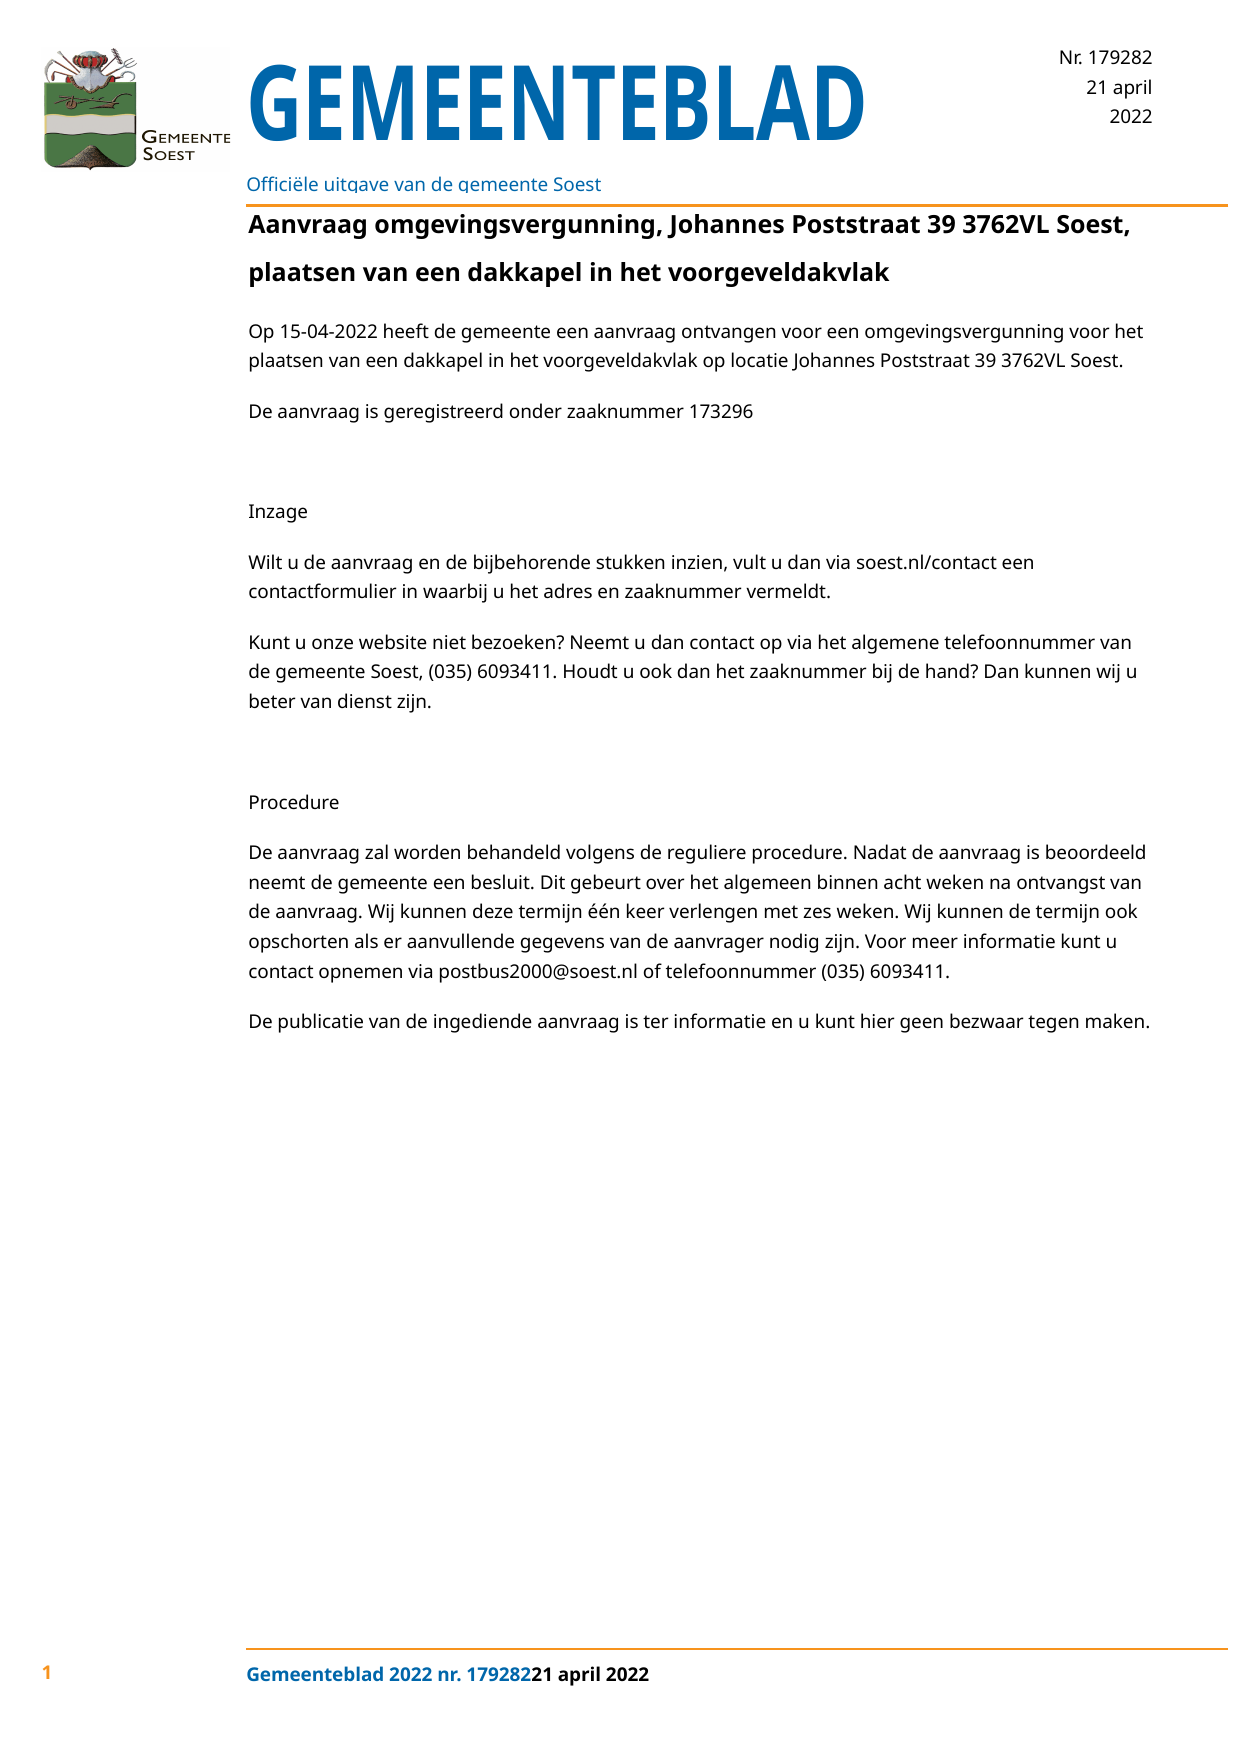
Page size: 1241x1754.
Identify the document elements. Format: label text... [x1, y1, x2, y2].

picture [41, 47, 231, 172]
text Kunt u onze website niet bezoeken? Neemt u dan contact op via het algemene telefoonnummer van de gemeente Soest, (035) 6093411. Houdt u ook dan het zaaknummer bij de hand? Dan kunnen wij u beter van dienst zijn. [248, 629, 1152, 714]
text De aanvraag is geregistreerd onder zaaknummer 173296 [248, 398, 1152, 424]
text Procedure [248, 789, 1152, 815]
text Aanvraag omgevingsvergunning, Johannes Poststraat 39 3762VL Soest, plaatsen van een dakkapel in het voorgeveldakvlak [248, 207, 1152, 288]
text Wilt u de aanvraag en de bijbehorende stukken inzien, vult u dan via soest.nl/contact een contactformulier in waarbij u het adres en zaaknummer vermeldt. [248, 549, 1152, 604]
text De publicatie van de ingediende aanvraag is ter informatie en u kunt hier geen bezwaar tegen maken. [248, 1008, 1152, 1034]
text Op 15-04-2022 heeft de gemeente een aanvraag ontvangen voor een omgevingsvergunning voor het plaatsen van een dakkapel in het voorgeveldakvlak op locatie Johannes Poststraat 39 3762VL Soest. [248, 318, 1152, 373]
text De aanvraag zal worden behandeld volgens de reguliere procedure. Nadat de aanvraag is beoordeeld neemt de gemeente een besluit. Dit gebeurt over het algemeen binnen acht weken na ontvangst van de aanvraag. Wij kunnen deze termijn één keer verlengen met zes weken. Wij kunnen de termijn ook opschorten als er aanvullende gegevens van de aanvrager nodig zijn. Voor meer informatie kunt u contact opnemen via postbus2000@soest.nl of telefoonnummer (035) 6093411. [248, 839, 1152, 984]
text Inzage [248, 499, 1152, 524]
